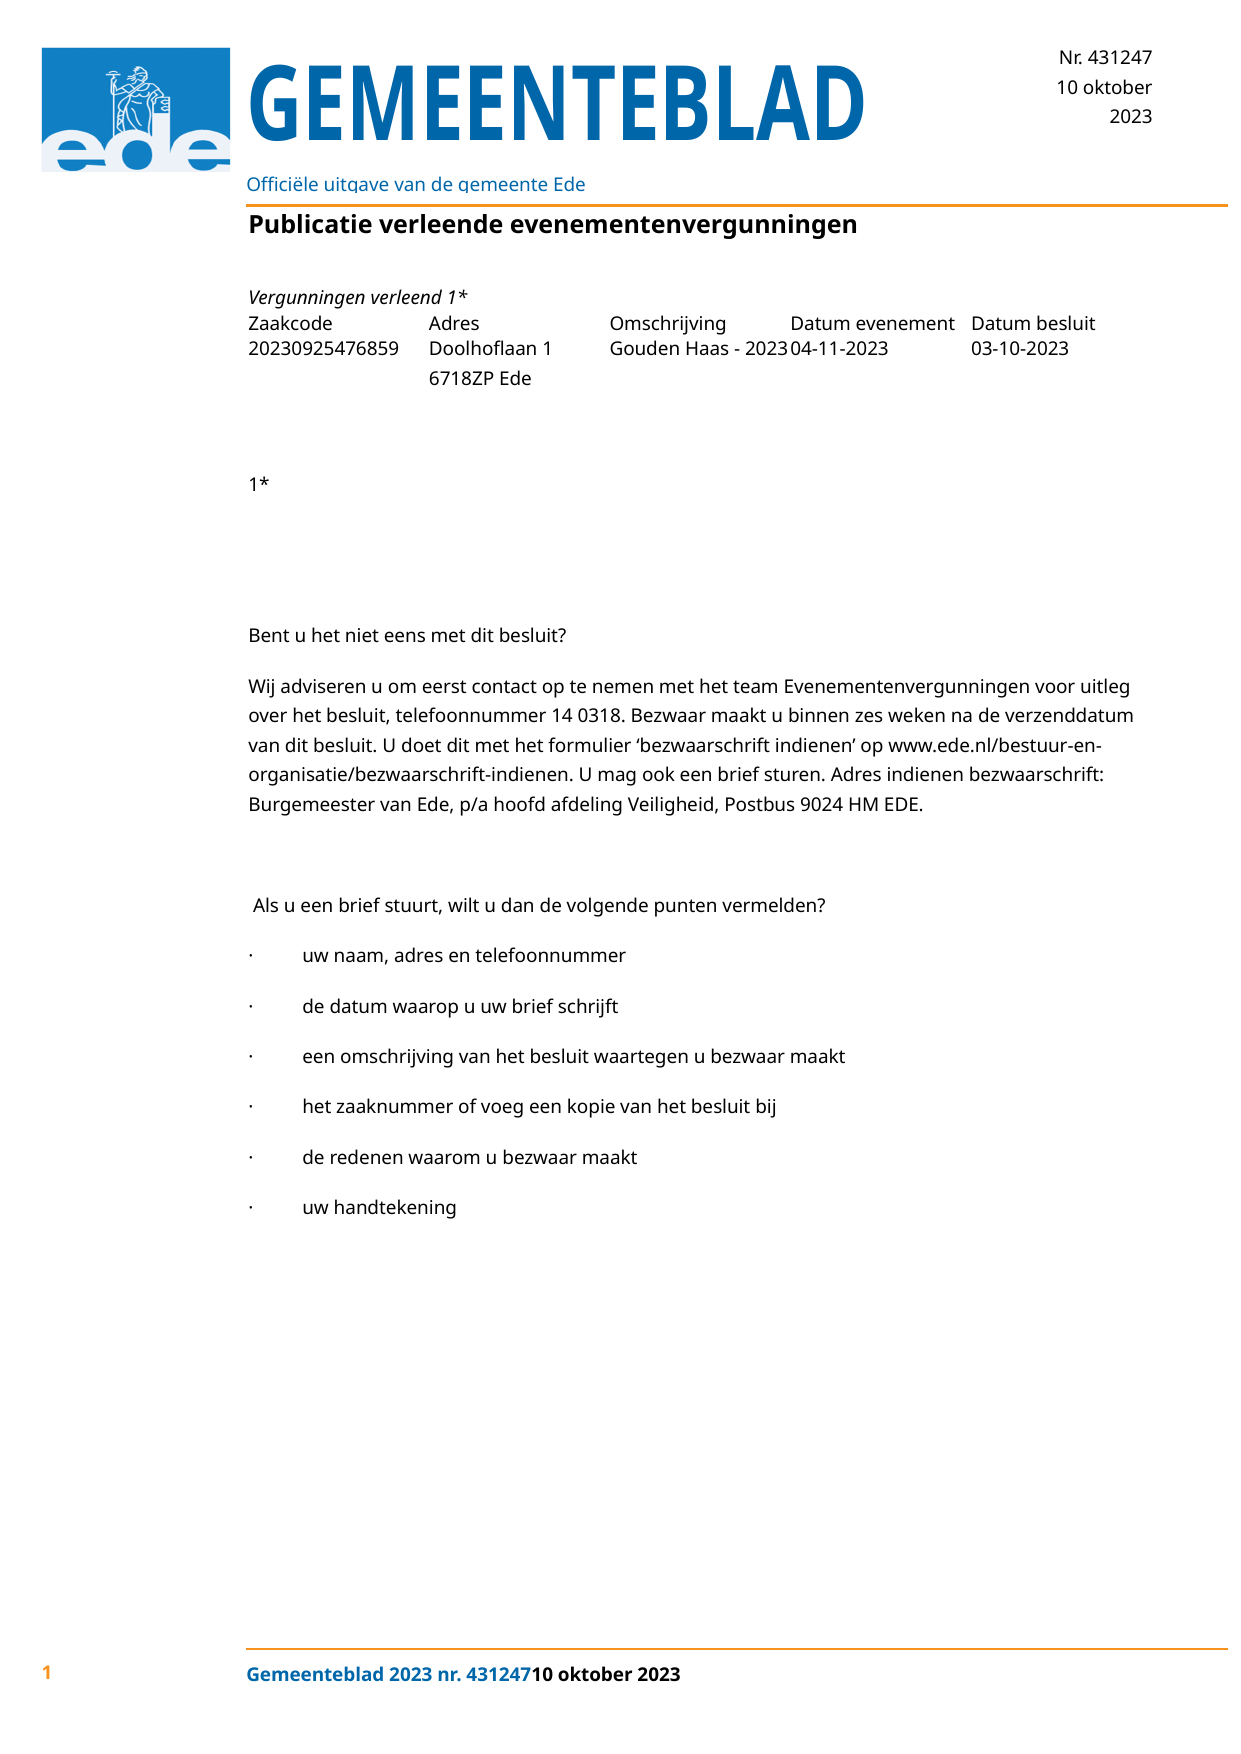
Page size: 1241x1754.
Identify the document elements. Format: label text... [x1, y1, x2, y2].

text Wij adviseren u om eerst contact op te nemen met het team Evenementenvergunningen voor uitleg over het besluit, telefoonnummer 14 0318. Bezwaar maakt u binnen zes weken na de verzenddatum van dit besluit. U doet dit met het formulier ‘bezwaarschrift indienen’ op www.ede.nl/bestuur-en-organisatie/bezwaarschrift-indienen. U mag ook een brief sturen. Adres indienen bezwaarschrift: Burgemeester van Ede, p/a hoofd afdeling Veiligheid, Postbus 9024 HM EDE. [248, 673, 1152, 817]
table_cell [248, 391, 429, 416]
table_cell [429, 391, 609, 416]
text · uw handtekening [248, 1194, 1152, 1220]
table_cell [971, 442, 1152, 468]
picture [41, 47, 231, 172]
table_header Datum evenement [790, 310, 971, 335]
table_cell [609, 442, 790, 468]
table_cell 03-10-2023 [971, 335, 1152, 391]
text · uw naam, adres en telefoonnummer [248, 942, 1152, 968]
text 1* [248, 471, 1152, 497]
table_cell [971, 416, 1152, 442]
table_cell [790, 442, 971, 468]
table_header Omschrijving [609, 310, 790, 335]
text · een omschrijving van het besluit waartegen u bezwaar maakt [248, 1043, 1152, 1069]
table_cell [609, 416, 790, 442]
text Bent u het niet eens met dit besluit? [248, 622, 1152, 648]
text Als u een brief stuurt, wilt u dan de volgende punten vermelden? [248, 892, 1152, 918]
table_cell 04-11-2023 [790, 335, 971, 391]
table_header Adres [429, 310, 609, 335]
table_cell Doolhoflaan 1 6718ZP Ede [429, 335, 609, 391]
table_cell [971, 391, 1152, 416]
table_cell [429, 416, 609, 442]
text Vergunningen verleend 1* [248, 284, 1152, 309]
table_cell 20230925476859 [248, 335, 429, 391]
table_cell [429, 442, 609, 468]
text · het zaaknummer of voeg een kopie van het besluit bij [248, 1094, 1152, 1119]
text · de datum waarop u uw brief schrijft [248, 993, 1152, 1018]
table_cell [248, 442, 429, 468]
table_header Zaakcode [248, 310, 429, 335]
table_cell [609, 391, 790, 416]
table_cell [790, 416, 971, 442]
table_cell Gouden Haas - 2023 [609, 335, 790, 391]
table_cell [790, 391, 971, 416]
text Publicatie verleende evenementenvergunningen [248, 207, 1152, 241]
text · de redenen waarom u bezwaar maakt [248, 1144, 1152, 1170]
table_cell [248, 416, 429, 442]
table_header Datum besluit [971, 310, 1152, 335]
